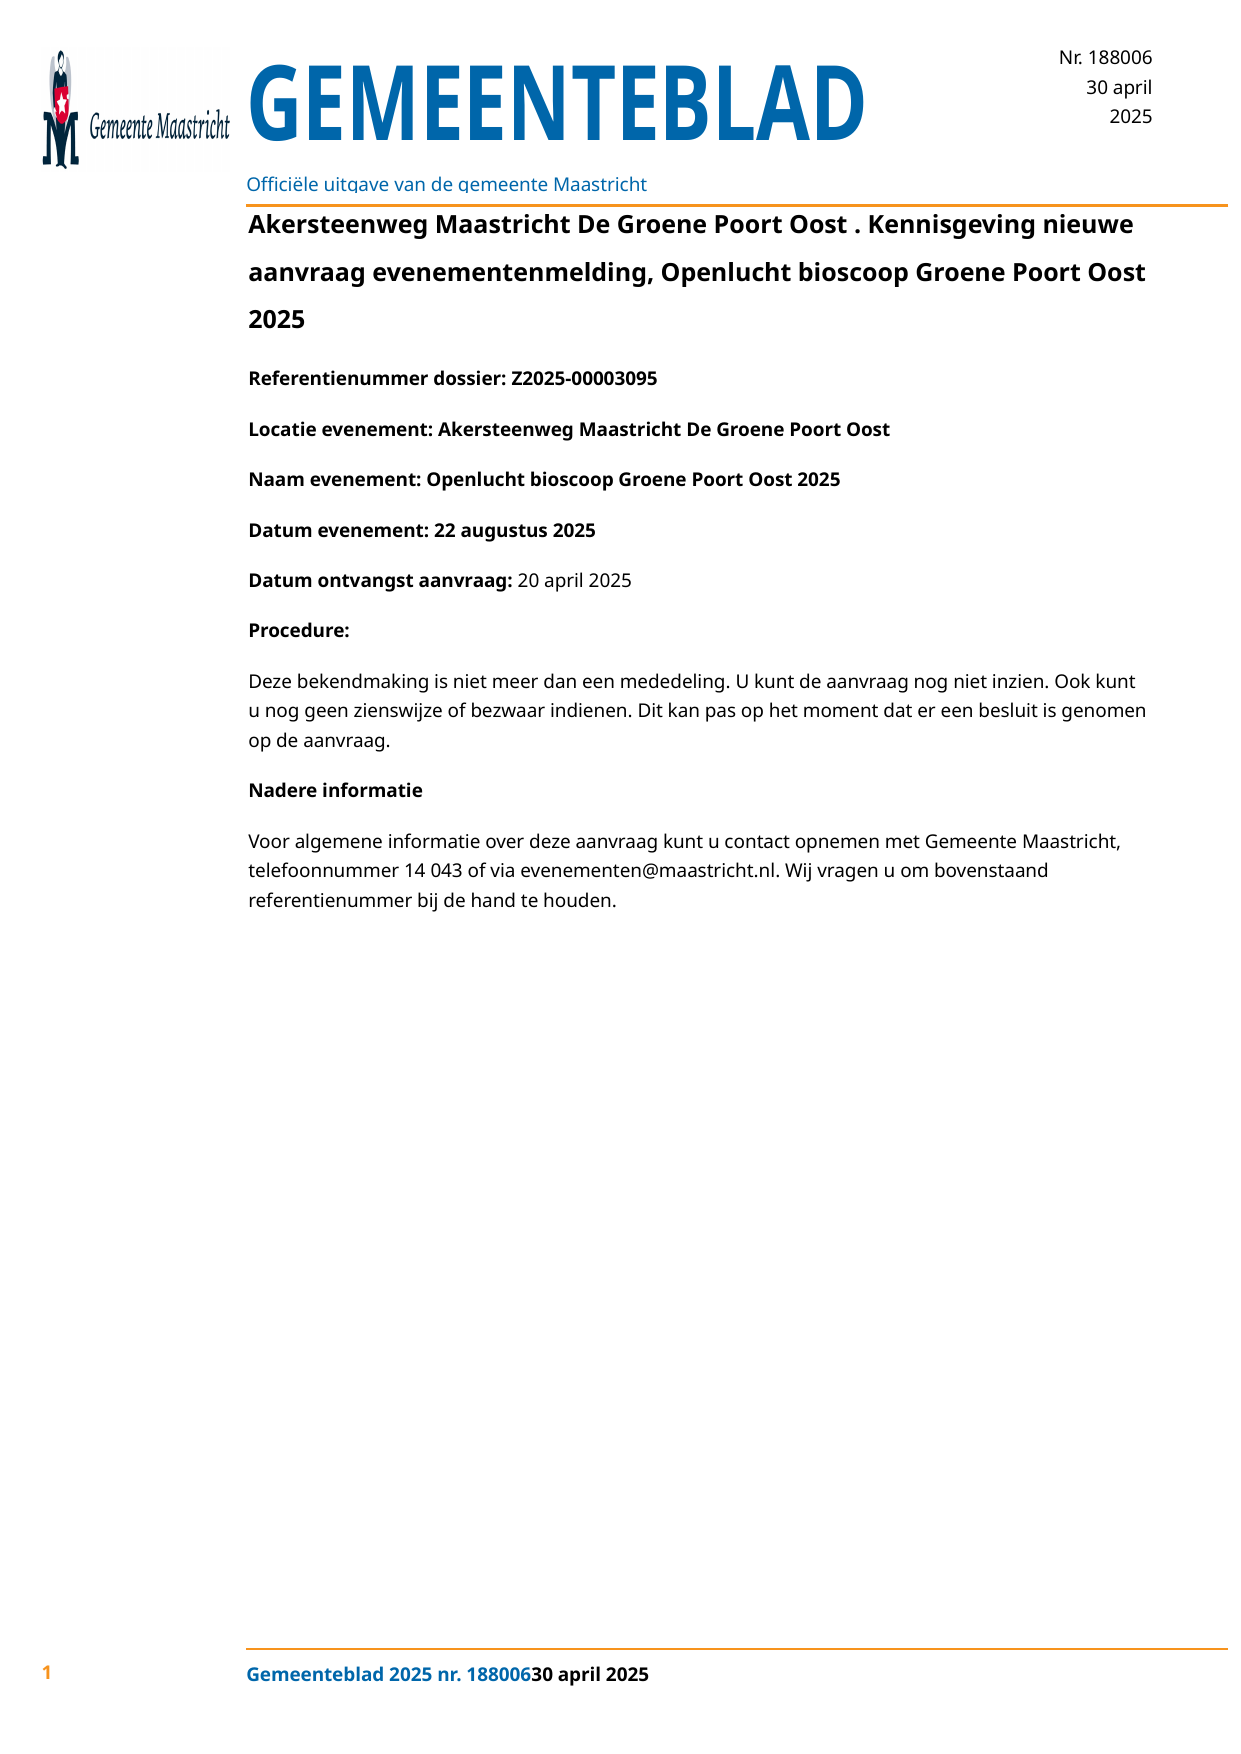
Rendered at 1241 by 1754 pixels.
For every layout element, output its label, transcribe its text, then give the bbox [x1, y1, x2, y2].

text Locatie evenement: Akersteenweg Maastricht De Groene Poort Oost [248, 416, 1152, 442]
text Voor algemene informatie over deze aanvraag kunt u contact opnemen met Gemeente Maastricht, telefoonnummer 14 043 of via evenementen@maastricht.nl. Wij vragen u om bovenstaand referentienummer bij de hand te houden. [248, 828, 1152, 913]
picture [41, 47, 231, 172]
text Akersteenweg Maastricht De Groene Poort Oost . Kennisgeving nieuwe aanvraag evenementenmelding, Openlucht bioscoop Groene Poort Oost 2025 [248, 207, 1152, 336]
text Naam evenement: Openlucht bioscoop Groene Poort Oost 2025 [248, 466, 1152, 492]
text Datum ontvangst aanvraag: 20 april 2025 [248, 567, 1152, 593]
text Nadere informatie [248, 778, 1152, 803]
text Referentienummer dossier: Z2025-00003095 [248, 366, 1152, 391]
text Procedure: [248, 618, 1152, 643]
text Datum evenement: 22 augustus 2025 [248, 517, 1152, 542]
text Deze bekendmaking is niet meer dan een mededeling. U kunt de aanvraag nog niet inzien. Ook kunt u nog geen zienswijze of bezwaar indienen. Dit kan pas op het moment dat er een besluit is genomen op de aanvraag. [248, 668, 1152, 753]
